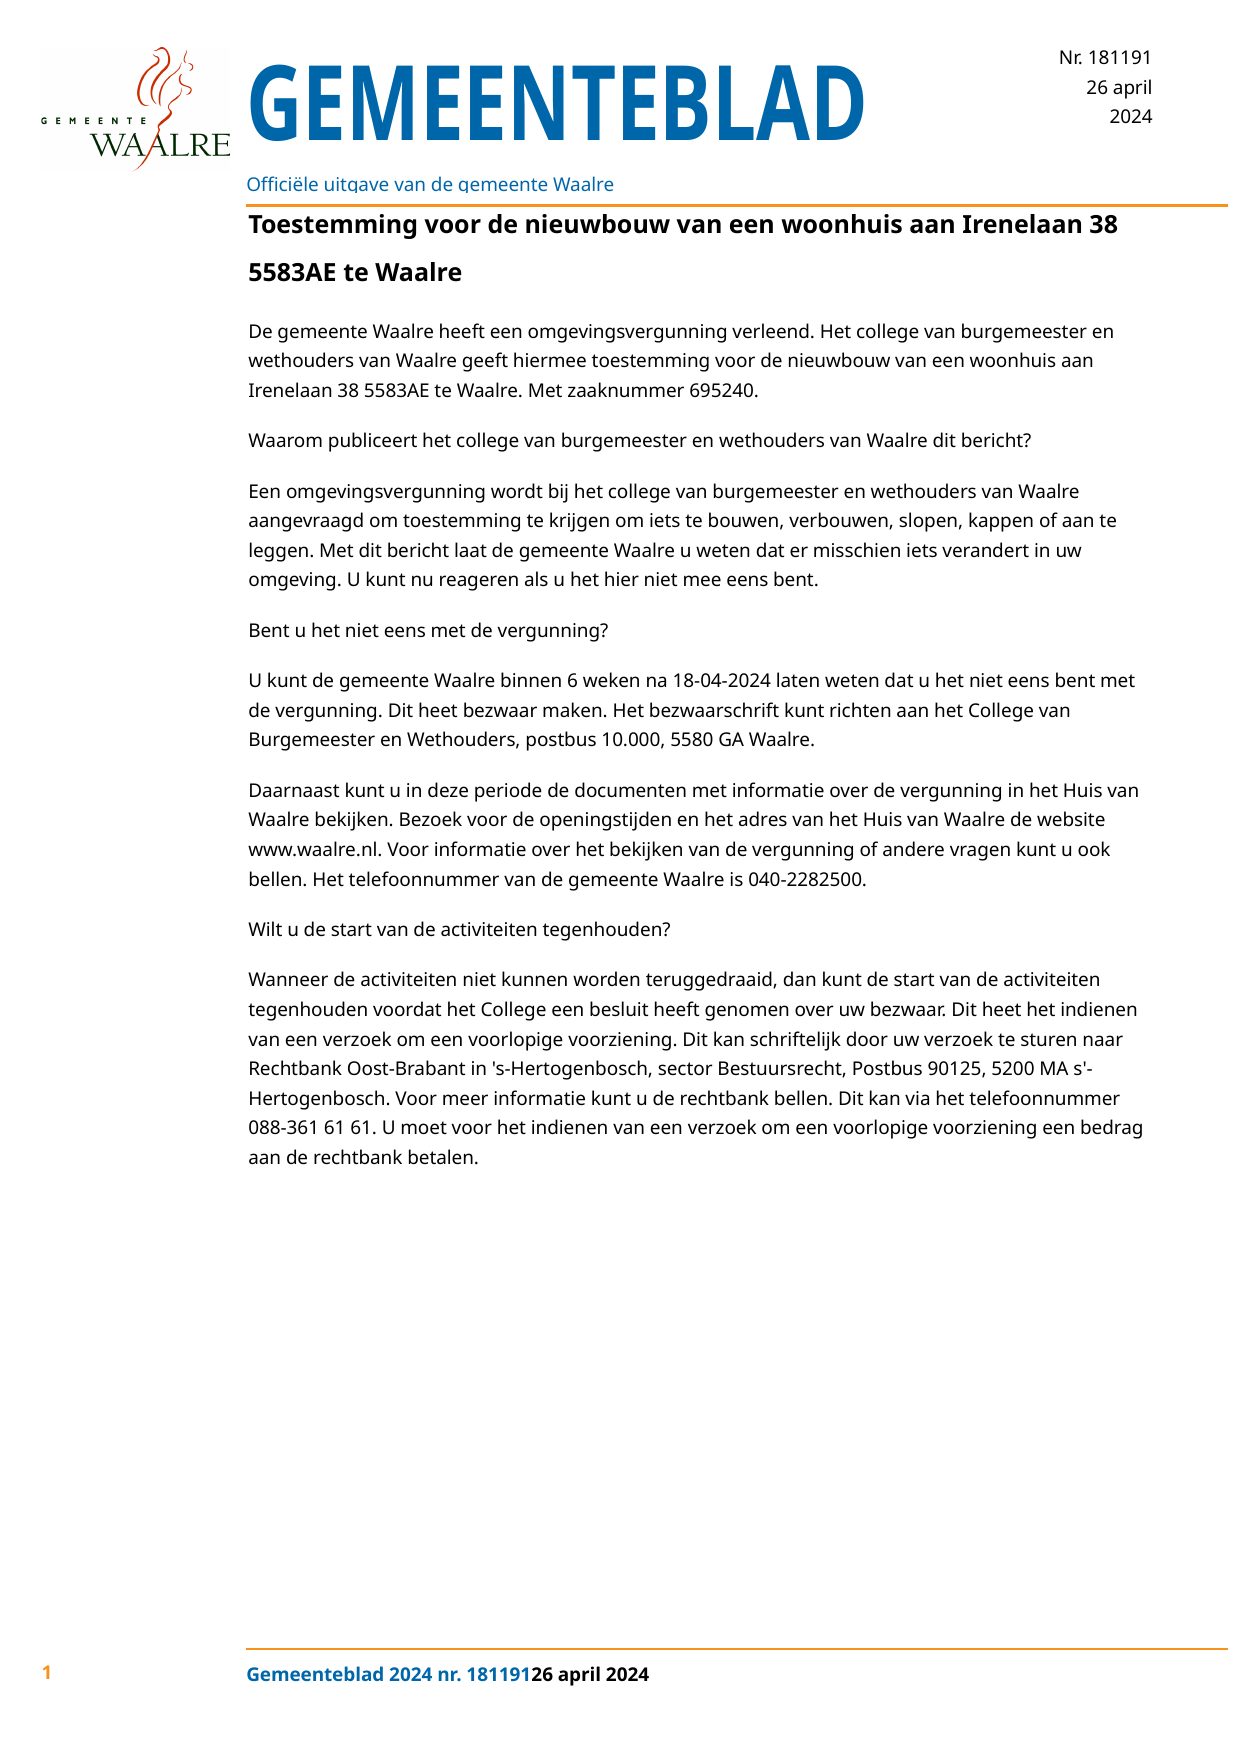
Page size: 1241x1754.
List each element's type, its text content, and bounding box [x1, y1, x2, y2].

text Wilt u de start van de activiteiten tegenhouden? [248, 916, 1152, 942]
picture [41, 47, 231, 172]
text Toestemming voor de nieuwbouw van een woonhuis aan Irenelaan 38 5583AE te Waalre [248, 207, 1152, 288]
text Een omgevingsvergunning wordt bij het college van burgemeester en wethouders van Waalre aangevraagd om toestemming te krijgen om iets te bouwen, verbouwen, slopen, kappen of aan te leggen. Met dit bericht laat de gemeente Waalre u weten dat er misschien iets verandert in uw omgeving. U kunt nu reageren als u het hier niet mee eens bent. [248, 478, 1152, 592]
text U kunt de gemeente Waalre binnen 6 weken na 18-04-2024 laten weten dat u het niet eens bent met de vergunning. Dit heet bezwaar maken. Het bezwaarschrift kunt richten aan het College van Burgemeester en Wethouders, postbus 10.000, 5580 GA Waalre. [248, 667, 1152, 752]
text Bent u het niet eens met de vergunning? [248, 617, 1152, 643]
text De gemeente Waalre heeft een omgevingsvergunning verleend. Het college van burgemeester en wethouders van Waalre geeft hiermee toestemming voor de nieuwbouw van een woonhuis aan Irenelaan 38 5583AE te Waalre. Met zaaknummer 695240. [248, 318, 1152, 403]
text Waarom publiceert het college van burgemeester en wethouders van Waalre dit bericht? [248, 427, 1152, 453]
text Wanneer de activiteiten niet kunnen worden teruggedraaid, dan kunt de start van de activiteiten tegenhouden voordat het College een besluit heeft genomen over uw bezwaar. Dit heet het indienen van een verzoek om een voorlopige voorziening. Dit kan schriftelijk door uw verzoek te sturen naar Rechtbank Oost-Brabant in 's-Hertogenbosch, sector Bestuursrecht, Postbus 90125, 5200 MA s'-Hertogenbosch. Voor meer informatie kunt u de rechtbank bellen. Dit kan via het telefoonnummer 088-361 61 61. U moet voor het indienen van een verzoek om een voorlopige voorziening een bedrag aan de rechtbank betalen. [248, 967, 1152, 1170]
text Daarnaast kunt u in deze periode de documenten met informatie over de vergunning in het Huis van Waalre bekijken. Bezoek voor de openingstijden en het adres van het Huis van Waalre de website www.waalre.nl. Voor informatie over het bekijken van de vergunning of andere vragen kunt u ook bellen. Het telefoonnummer van de gemeente Waalre is 040-2282500. [248, 777, 1152, 892]
